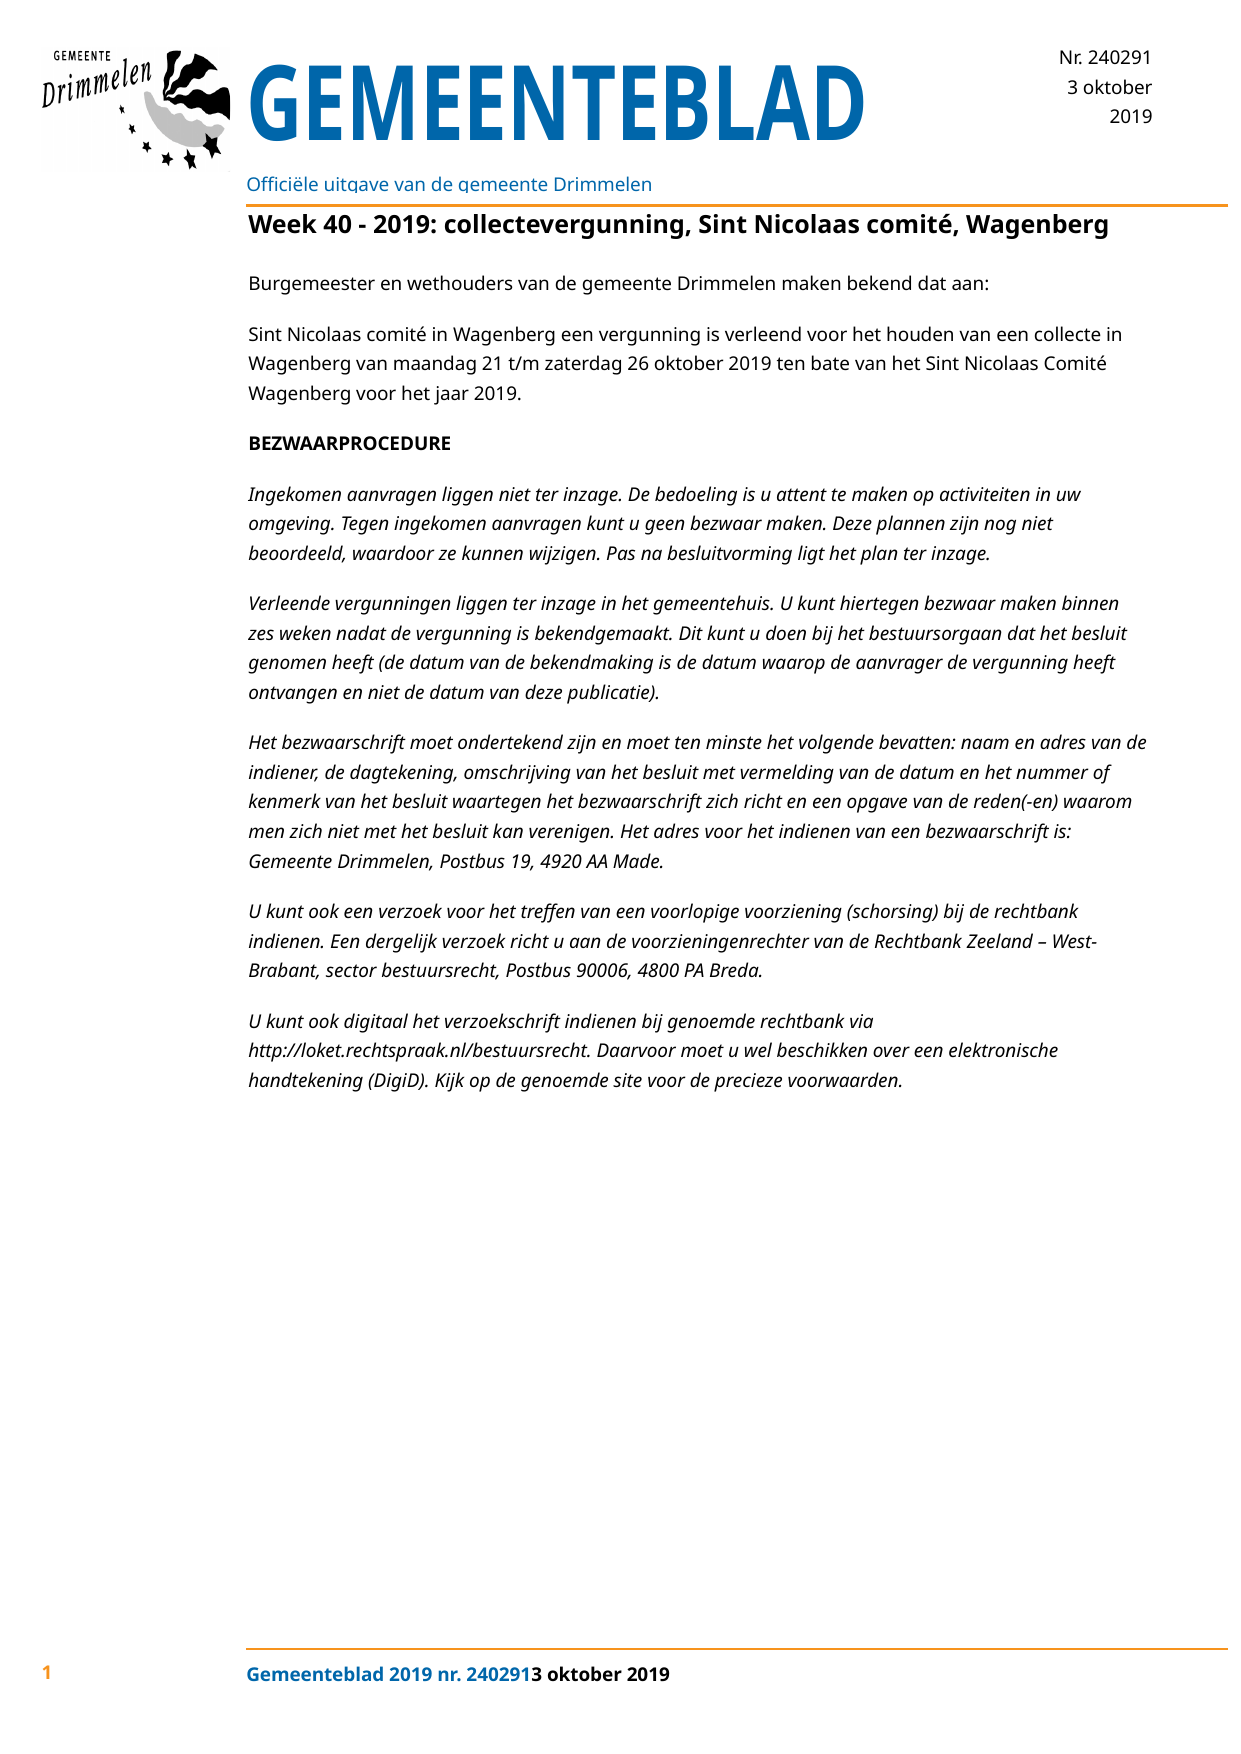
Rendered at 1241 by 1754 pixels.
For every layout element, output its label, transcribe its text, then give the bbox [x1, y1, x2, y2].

text U kunt ook digitaal het verzoekschrift indienen bij genoemde rechtbank via http://loket.rechtspraak.nl/bestuursrecht. Daarvoor moet u wel beschikken over een elektronische handtekening (DigiD). Kijk op de genoemde site voor de precieze voorwaarden. [248, 1008, 1152, 1093]
text Verleende vergunningen liggen ter inzage in het gemeentehuis. U kunt hiertegen bezwaar maken binnen zes weken nadat de vergunning is bekendgemaakt. Dit kunt u doen bij het bestuursorgaan dat het besluit genomen heeft (de datum van de bekendmaking is de datum waarop de aanvrager de vergunning heeft ontvangen en niet de datum van deze publicatie). [248, 590, 1152, 705]
text BEZWAARPROCEDURE [248, 430, 1152, 456]
text Ingekomen aanvragen liggen niet ter inzage. De bedoeling is u attent te maken op activiteiten in uw omgeving. Tegen ingekomen aanvragen kunt u geen bezwaar maken. Deze plannen zijn nog niet beoordeeld, waardoor ze kunnen wijzigen. Pas na besluitvorming ligt het plan ter inzage. [248, 481, 1152, 566]
text Week 40 - 2019: collectevergunning, Sint Nicolaas comité, Wagenberg [248, 207, 1152, 241]
text U kunt ook een verzoek voor het treffen van een voorlopige voorziening (schorsing) bij de rechtbank indienen. Een dergelijk verzoek richt u aan de voorzieningenrechter van de Rechtbank Zeeland – West-Brabant, sector bestuursrecht, Postbus 90006, 4800 PA Breda. [248, 898, 1152, 983]
text Het bezwaarschrift moet ondertekend zijn en moet ten minste het volgende bevatten: naam en adres van de indiener, de dagtekening, omschrijving van het besluit met vermelding van de datum en het nummer of kenmerk van het besluit waartegen het bezwaarschrift zich richt en een opgave van de reden(-en) waarom men zich niet met het besluit kan verenigen. Het adres voor het indienen van een bezwaarschrift is: Gemeente Drimmelen, Postbus 19, 4920 AA Made. [248, 729, 1152, 873]
text Burgemeester en wethouders van de gemeente Drimmelen maken bekend dat aan: [248, 270, 1152, 296]
text Sint Nicolaas comité in Wagenberg een vergunning is verleend voor het houden van een collecte in Wagenberg van maandag 21 t/m zaterdag 26 oktober 2019 ten bate van het Sint Nicolaas Comité Wagenberg voor het jaar 2019. [248, 321, 1152, 406]
picture [41, 47, 231, 172]
